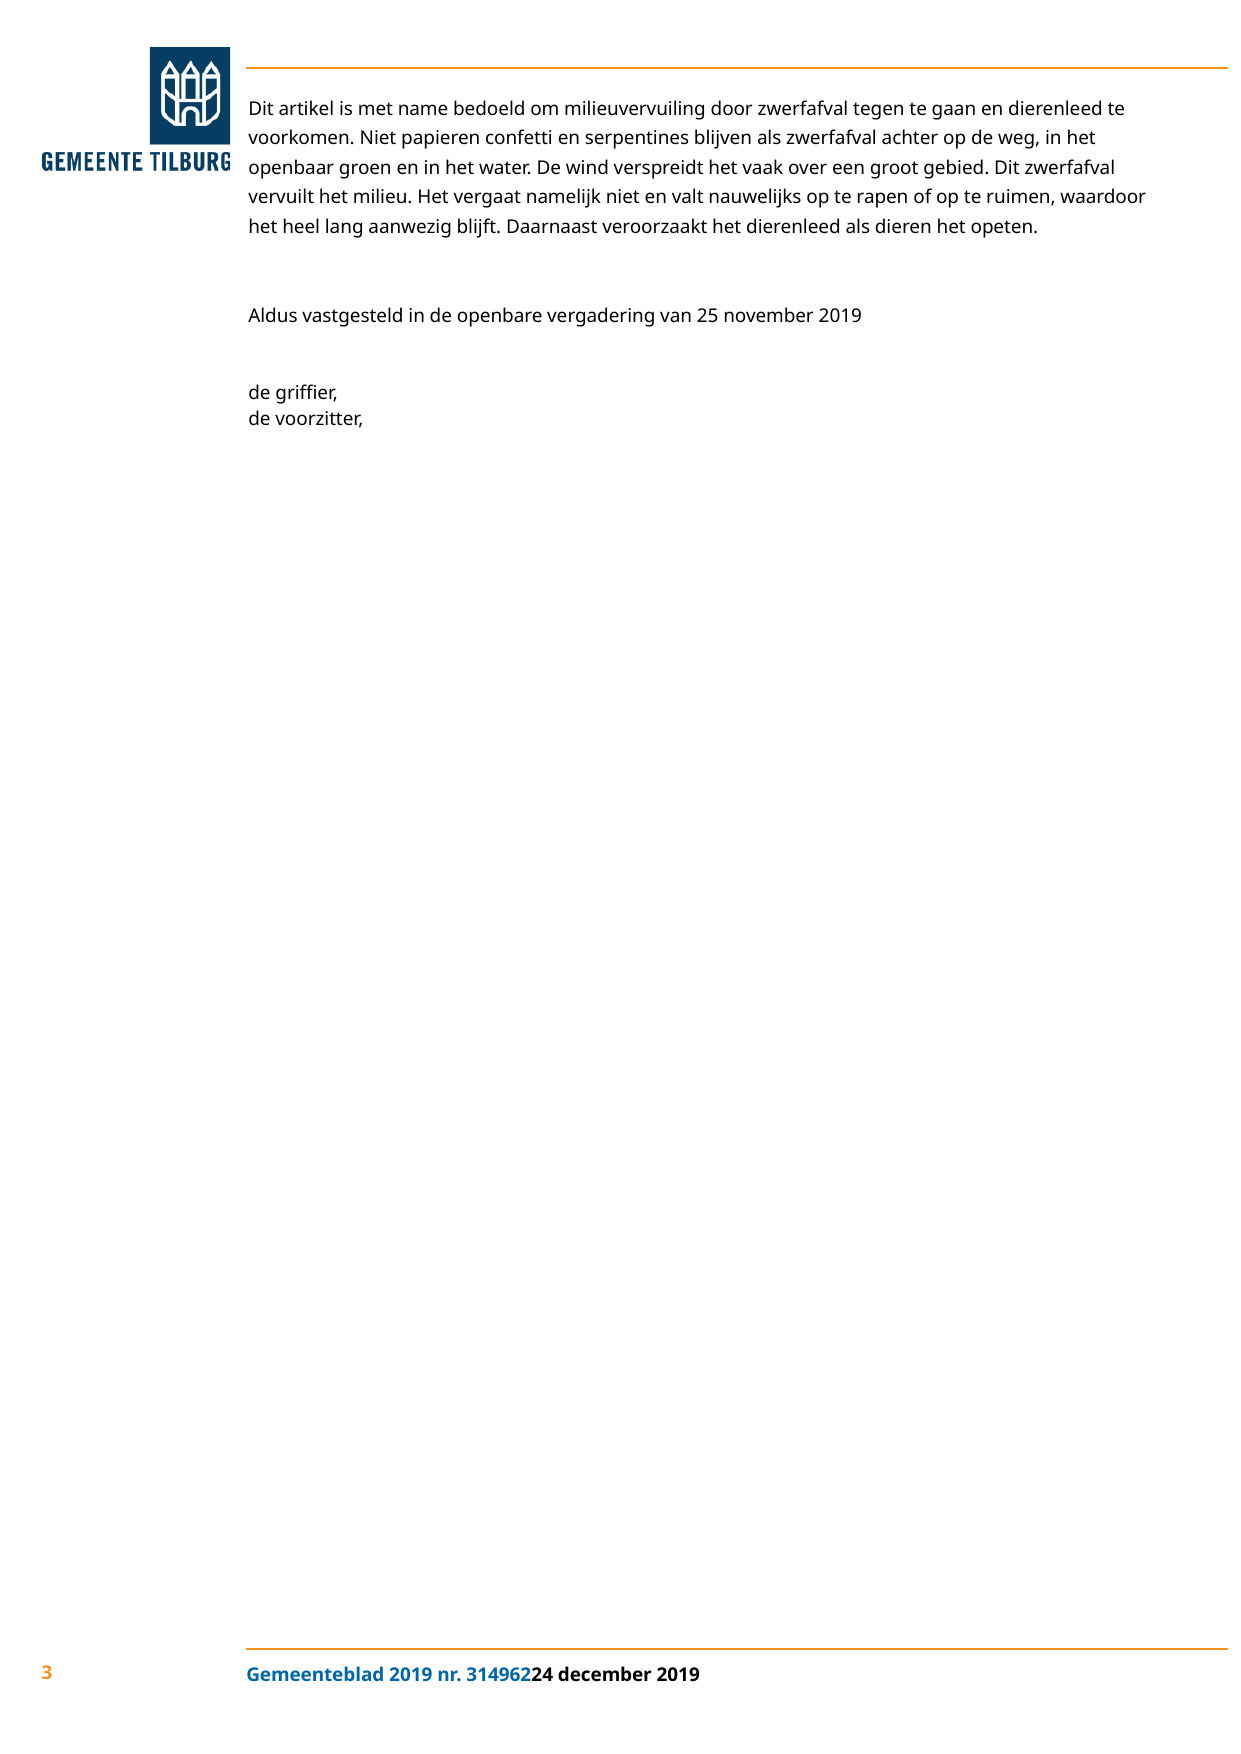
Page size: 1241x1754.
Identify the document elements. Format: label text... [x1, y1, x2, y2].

text Dit artikel is met name bedoeld om milieuvervuiling door zwerfafval tegen te gaan en dierenleed te voorkomen. Niet papieren confetti en serpentines blijven als zwerfafval achter op de weg, in het openbaar groen en in het water. De wind verspreidt het vaak over een groot gebied. Dit zwerfafval vervuilt het milieu. Het vergaat namelijk niet en valt nauwelijks op te rapen of op te ruimen, waardoor het heel lang aanwezig blijft. Daarnaast veroorzaakt het dierenleed als dieren het opeten. [248, 95, 1152, 239]
text de voorzitter, [248, 405, 1152, 431]
text de griffier, [248, 379, 1152, 405]
text Aldus vastgesteld in de openbare vergadering van 25 november 2019 [248, 302, 1152, 328]
picture [41, 47, 231, 172]
